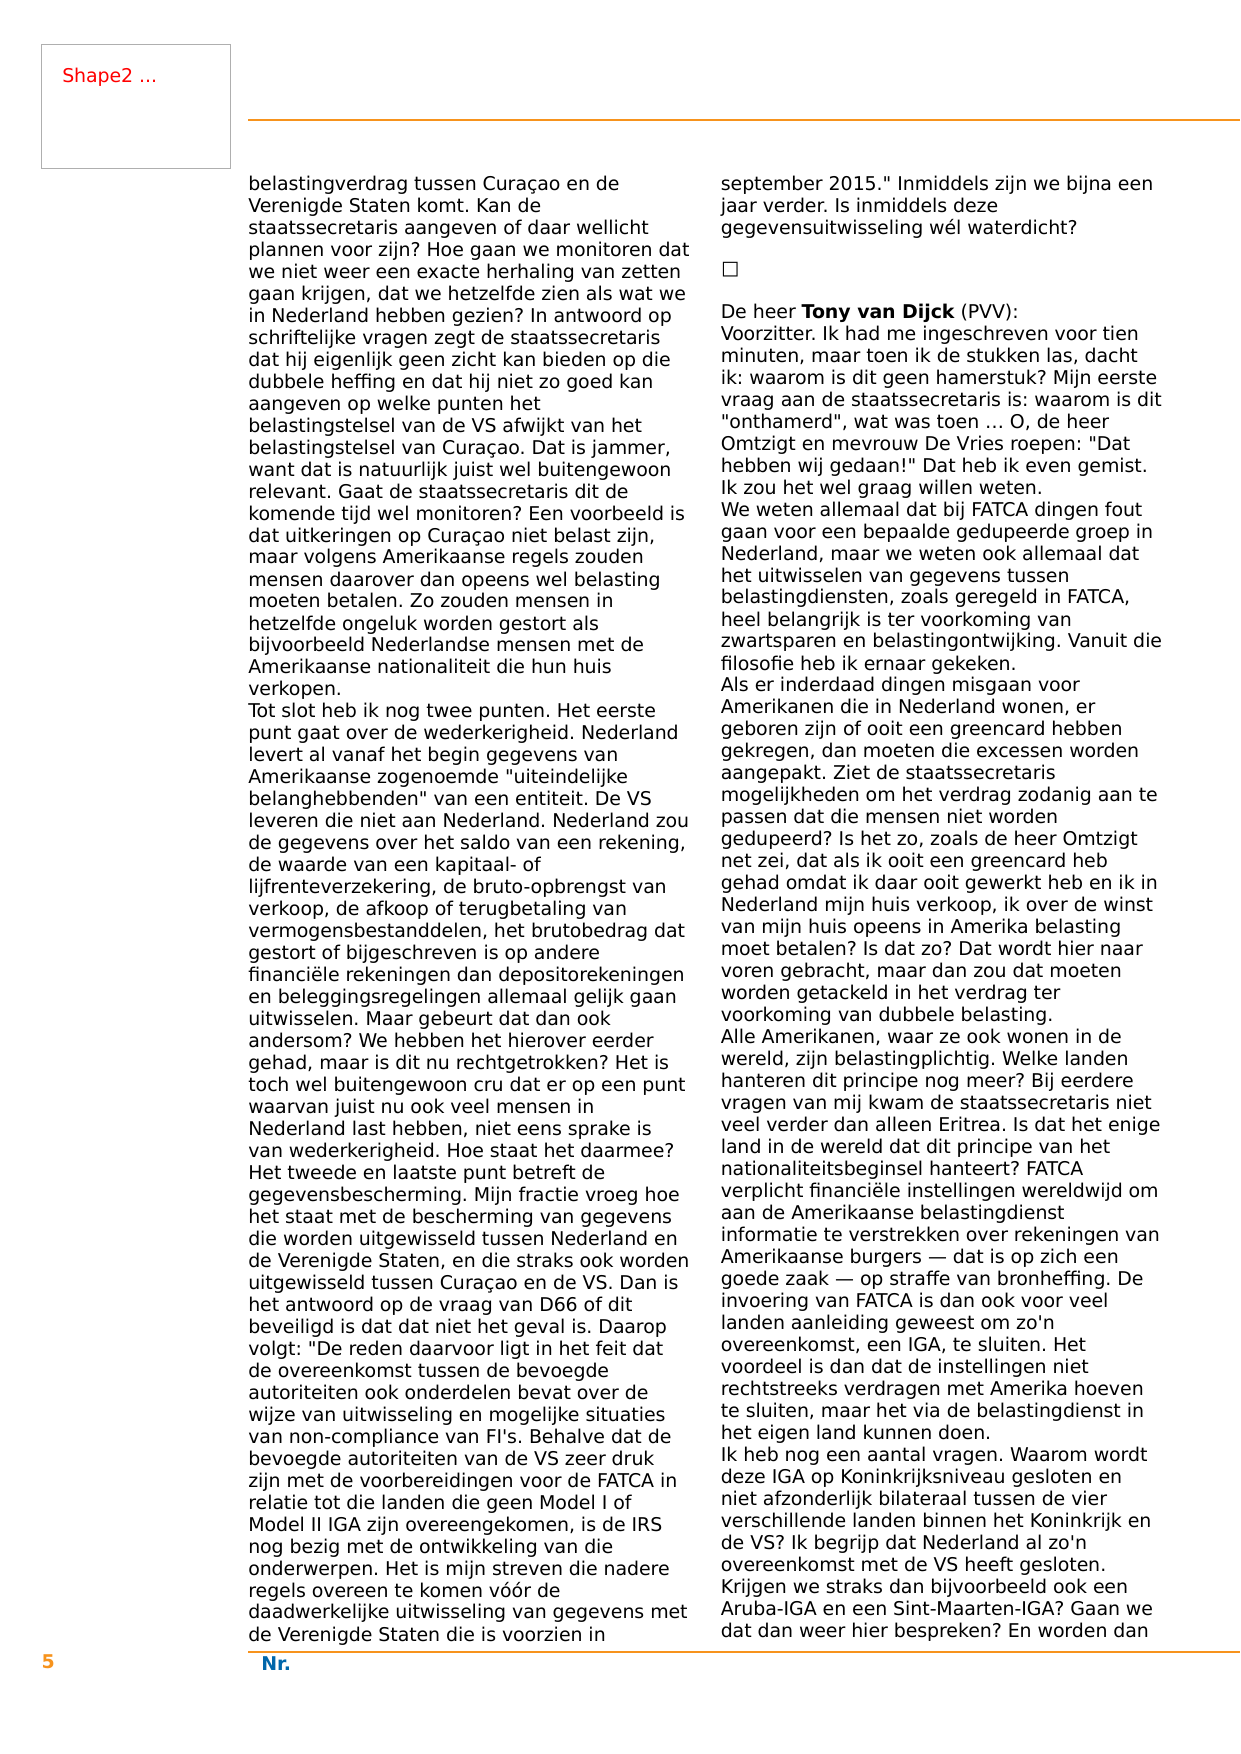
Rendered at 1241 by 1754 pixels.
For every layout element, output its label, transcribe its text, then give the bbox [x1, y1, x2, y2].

text Alle Amerikanen, waar ze ook wonen in de wereld, zijn belastingplichtig. Welke landen hanteren dit principe nog meer? Bij eerdere vragen van mij kwam de staatssecretaris niet veel verder dan alleen Eritrea. Is dat het enige land in de wereld dat dit principe van het nationaliteitsbeginsel hanteert? FATCA verplicht financiële instellingen wereldwijd om aan de Amerikaanse belastingdienst informatie te verstrekken over rekeningen van Amerikaanse burgers — dat is op zich een goede zaak — op straffe van bronheffing. De invoering van FATCA is dan ook voor veel landen aanleiding geweest om zo'n overeenkomst, een IGA, te sluiten. Het voordeel is dan dat de instellingen niet rechtstreeks verdragen met Amerika hoeven te sluiten, maar het via de belastingdienst in het eigen land kunnen doen. [721, 1026, 1163, 1444]
text De heer Tony van Dijck (PVV): [721, 301, 1163, 323]
text belastingverdrag tussen Curaçao en de Verenigde Staten komt. Kan de staatssecretaris aangeven of daar wellicht plannen voor zijn? Hoe gaan we monitoren dat we niet weer een exacte herhaling van zetten gaan krijgen, dat we hetzelfde zien als wat we in Nederland hebben gezien? In antwoord op schriftelijke vragen zegt de staatssecretaris dat hij eigenlijk geen zicht kan bieden op die dubbele heffing en dat hij niet zo goed kan aangeven op welke punten het belastingstelsel van de VS afwijkt van het belastingstelsel van Curaçao. Dat is jammer, want dat is natuurlijk juist wel buitengewoon relevant. Gaat de staatssecretaris dit de komende tijd wel monitoren? Een voorbeeld is dat uitkeringen op Curaçao niet belast zijn, maar volgens Amerikaanse regels zouden mensen daarover dan opeens wel belasting moeten betalen. Zo zouden mensen in hetzelfde ongeluk worden gestort als bijvoorbeeld Nederlandse mensen met de Amerikaanse nationaliteit die hun huis verkopen. [248, 173, 691, 700]
text Tot slot heb ik nog twee punten. Het eerste punt gaat over de wederkerigheid. Nederland levert al vanaf het begin gegevens van Amerikaanse zogenoemde "uiteindelijke belanghebbenden" van een entiteit. De VS leveren die niet aan Nederland. Nederland zou de gegevens over het saldo van een rekening, de waarde van een kapitaal- of lijfrenteverzekering, de bruto-opbrengst van verkoop, de afkoop of terugbetaling van vermogensbestanddelen, het brutobedrag dat gestort of bijgeschreven is op andere financiële rekeningen dan depositorekeningen en beleggingsregelingen allemaal gelijk gaan uitwisselen. Maar gebeurt dat dan ook andersom? We hebben het hierover eerder gehad, maar is dit nu rechtgetrokken? Het is toch wel buitengewoon cru dat er op een punt waarvan juist nu ook veel mensen in Nederland last hebben, niet eens sprake is van wederkerigheid. Hoe staat het daarmee? [248, 700, 691, 1162]
text Het tweede en laatste punt betreft de gegevensbescherming. Mijn fractie vroeg hoe het staat met de bescherming van gegevens die worden uitgewisseld tussen Nederland en de Verenigde Staten, en die straks ook worden uitgewisseld tussen Curaçao en de VS. Dan is het antwoord op de vraag van D66 of dit beveiligd is dat dat niet het geval is. Daarop volgt: "De reden daarvoor ligt in het feit dat de overeenkomst tussen de bevoegde autoriteiten ook onderdelen bevat over de wijze van uitwisseling en mogelijke situaties van non-compliance van FI's. Behalve dat de bevoegde autoriteiten van de VS zeer druk zijn met de voorbereidingen voor de FATCA in relatie tot die landen die geen Model I of Model II IGA zijn overeengekomen, is de IRS nog bezig met de ontwikkeling van die onderwerpen. Het is mijn streven die nadere regels overeen te komen vóór de daadwerkelijke uitwisseling van gegevens met de Verenigde Staten die is voorzien in [248, 1162, 691, 1645]
text ⬜ [721, 259, 1163, 281]
text Voorzitter. Ik had me ingeschreven voor tien minuten, maar toen ik de stukken las, dacht ik: waarom is dit geen hamerstuk? Mijn eerste vraag aan de staatssecretaris is: waarom is dit "onthamerd", wat was toen … O, de heer Omtzigt en mevrouw De Vries roepen: "Dat hebben wij gedaan!" Dat heb ik even gemist. Ik zou het wel graag willen weten. [721, 323, 1163, 498]
text september 2015." Inmiddels zijn we bijna een jaar verder. Is inmiddels deze gegevensuitwisseling wél waterdicht? [721, 173, 1163, 239]
text Ik heb nog een aantal vragen. Waarom wordt deze IGA op Koninkrijksniveau gesloten en niet afzonderlijk bilateraal tussen de vier verschillende landen binnen het Koninkrijk en de VS? Ik begrijp dat Nederland al zo'n overeenkomst met de VS heeft gesloten. Krijgen we straks dan bijvoorbeeld ook een Aruba-IGA en een Sint-Maarten-IGA? Gaan we dat dan weer hier bespreken? En worden dan [721, 1444, 1163, 1641]
text Als er inderdaad dingen misgaan voor Amerikanen die in Nederland wonen, er geboren zijn of ooit een greencard hebben gekregen, dan moeten die excessen worden aangepakt. Ziet de staatssecretaris mogelijkheden om het verdrag zodanig aan te passen dat die mensen niet worden gedupeerd? Is het zo, zoals de heer Omtzigt net zei, dat als ik ooit een greencard heb gehad omdat ik daar ooit gewerkt heb en ik in Nederland mijn huis verkoop, ik over de winst van mijn huis opeens in Amerika belasting moet betalen? Is dat zo? Dat wordt hier naar voren gebracht, maar dan zou dat moeten worden getackeld in het verdrag ter voorkoming van dubbele belasting. [721, 674, 1163, 1026]
text We weten allemaal dat bij FATCA dingen fout gaan voor een bepaalde gedupeerde groep in Nederland, maar we weten ook allemaal dat het uitwisselen van gegevens tussen belastingdiensten, zoals geregeld in FATCA, heel belangrijk is ter voorkoming van zwartsparen en belastingontwijking. Vanuit die filosofie heb ik ernaar gekeken. [721, 498, 1163, 674]
